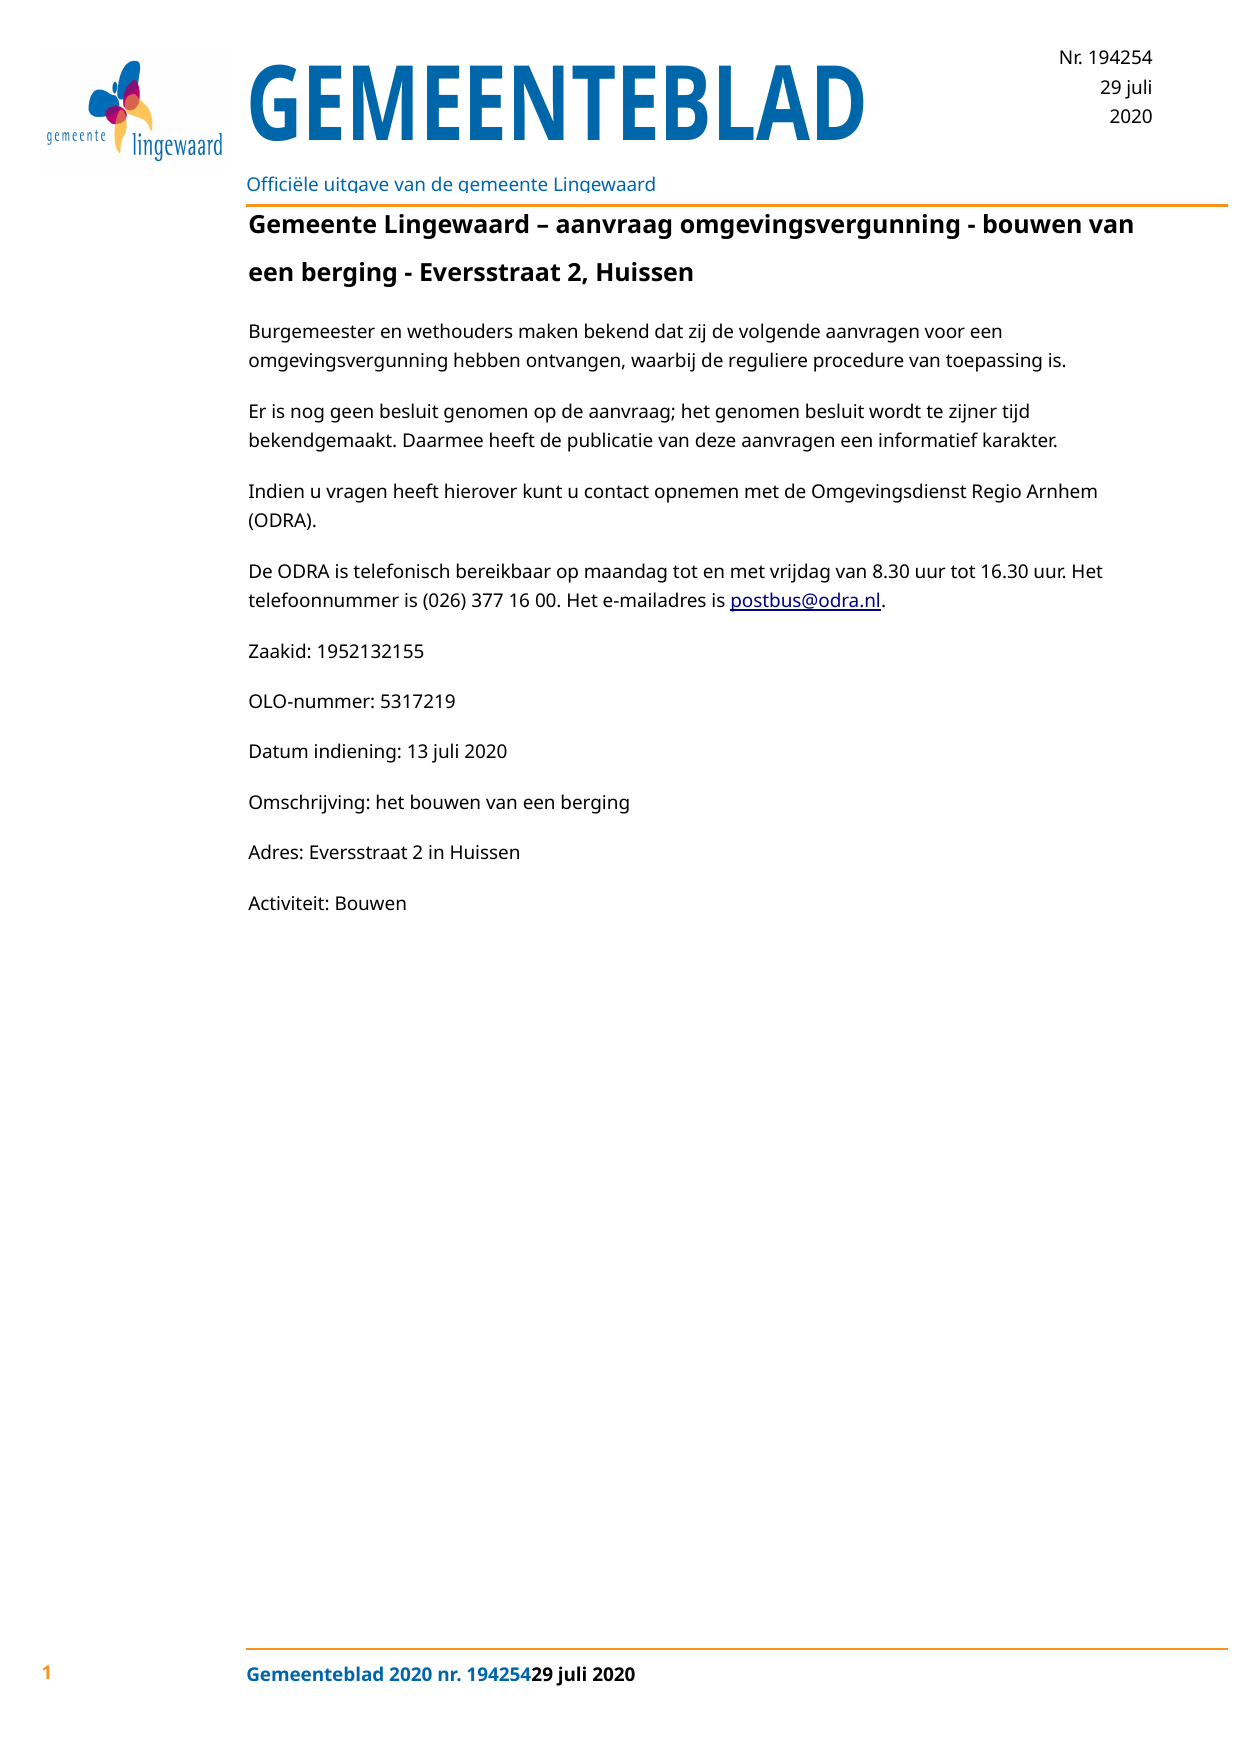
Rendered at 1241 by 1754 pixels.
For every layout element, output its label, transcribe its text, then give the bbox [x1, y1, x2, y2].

text De ODRA is telefonisch bereikbaar op maandag tot en met vrijdag van 8.30 uur tot 16.30 uur. Het telefoonnummer is (026) 377 16 00. Het e-mailadres is postbus@odra.nl. [248, 558, 1152, 613]
text OLO-nummer: 5317219 [248, 688, 1152, 714]
picture [41, 47, 231, 172]
text Burgemeester en wethouders maken bekend dat zij de volgende aanvragen voor een omgevingsvergunning hebben ontvangen, waarbij de reguliere procedure van toepassing is. [248, 318, 1152, 373]
text Gemeente Lingewaard – aanvraag omgevingsvergunning - bouwen van een berging - Eversstraat 2, Huissen [248, 207, 1152, 288]
text Datum indiening: 13 juli 2020 [248, 739, 1152, 764]
text Indien u vragen heeft hierover kunt u contact opnemen met de Omgevingsdienst Regio Arnhem (ODRA). [248, 478, 1152, 533]
text Activiteit: Bouwen [248, 890, 1152, 916]
text Zaakid: 1952132155 [248, 638, 1152, 664]
text Adres: Eversstraat 2 in Huissen [248, 839, 1152, 865]
text Omschrijving: het bouwen van een berging [248, 789, 1152, 815]
text Er is nog geen besluit genomen op de aanvraag; het genomen besluit wordt te zijner tijd bekendgemaakt. Daarmee heeft de publicatie van deze aanvragen een informatief karakter. [248, 398, 1152, 453]
